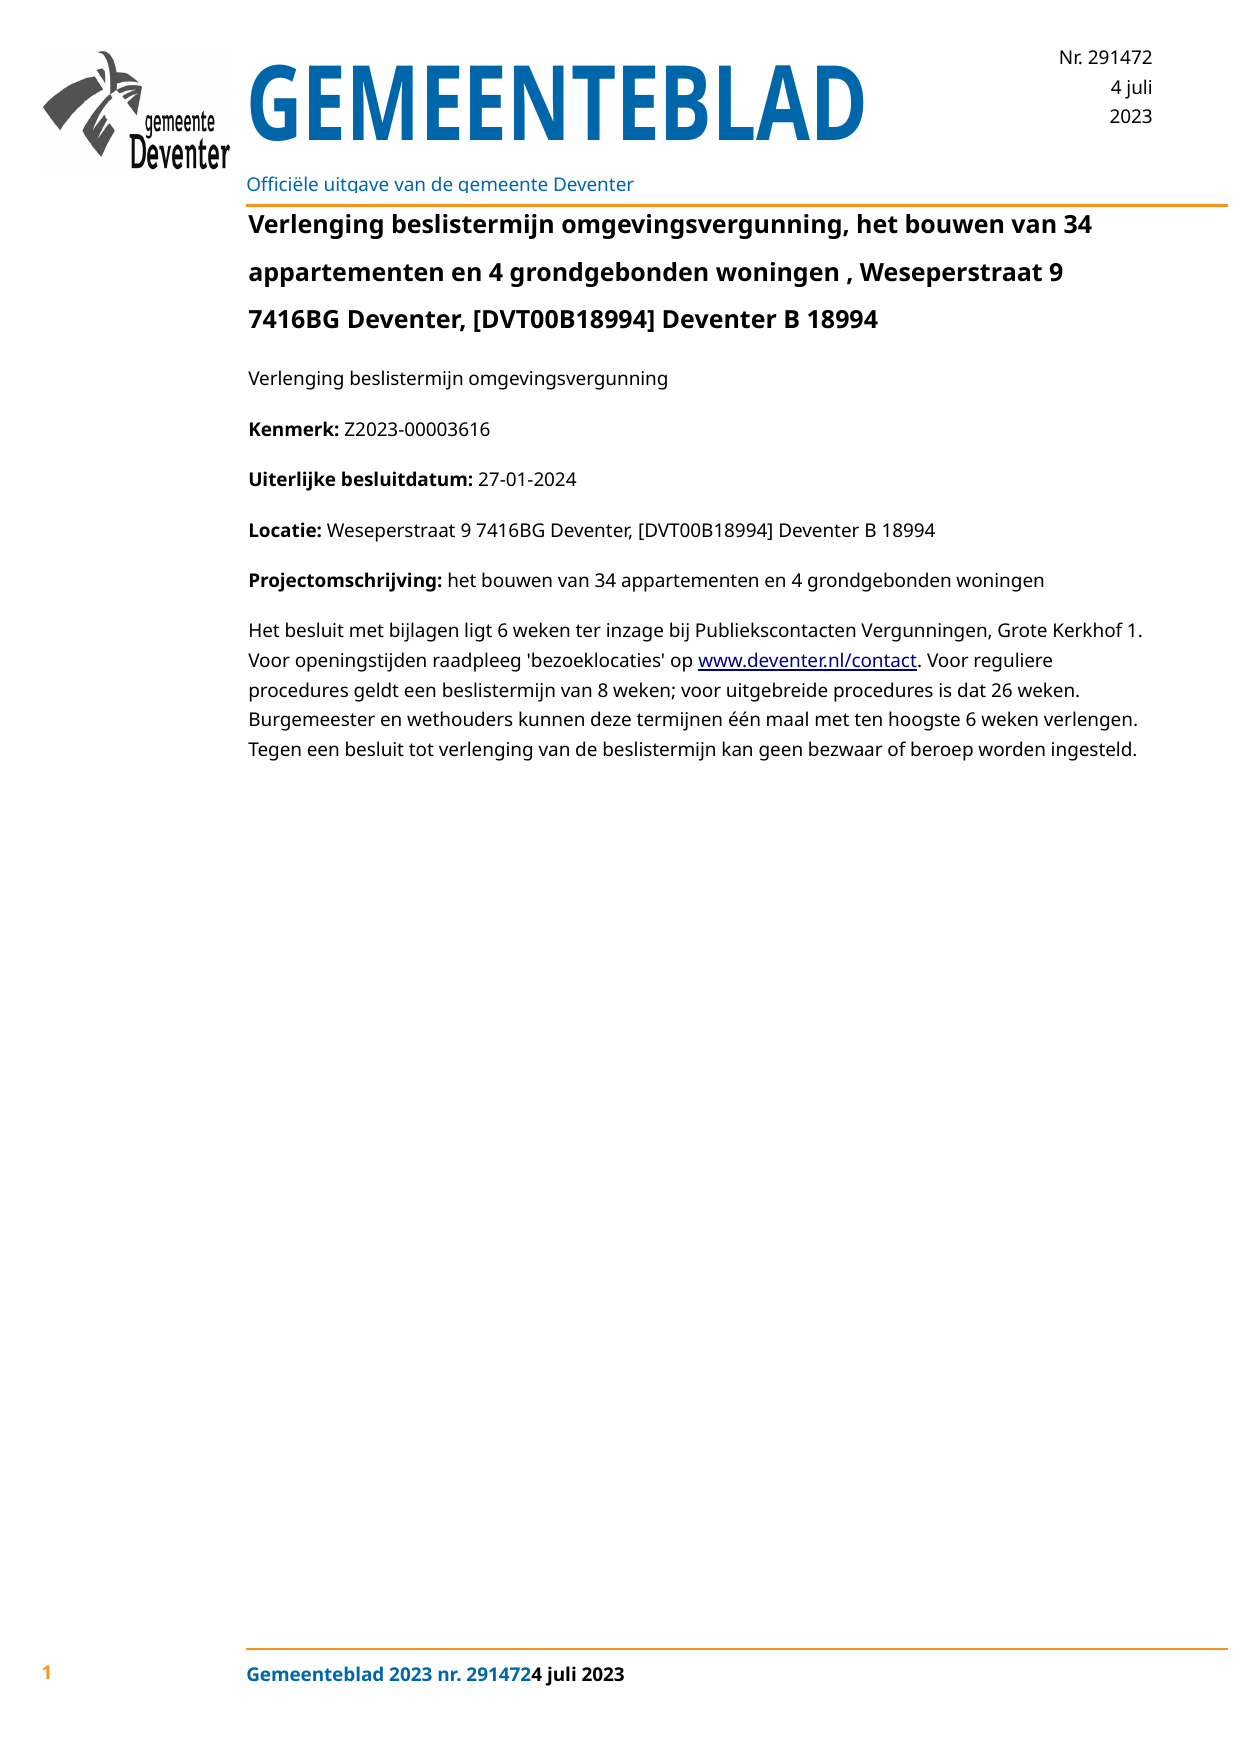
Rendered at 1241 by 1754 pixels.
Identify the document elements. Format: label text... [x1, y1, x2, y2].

picture [41, 47, 231, 172]
text Projectomschrijving: het bouwen van 34 appartementen en 4 grondgebonden woningen [248, 567, 1152, 593]
text Verlenging beslistermijn omgevingsvergunning, het bouwen van 34 appartementen en 4 grondgebonden woningen , Weseperstraat 9 7416BG Deventer, [DVT00B18994] Deventer B 18994 [248, 207, 1152, 336]
text Verlenging beslistermijn omgevingsvergunning [248, 366, 1152, 391]
text Het besluit met bijlagen ligt 6 weken ter inzage bij Publiekscontacten Vergunningen, Grote Kerkhof 1. Voor openingstijden raadpleeg 'bezoeklocaties' op www.deventer.nl/contact. Voor reguliere procedures geldt een beslistermijn van 8 weken; voor uitgebreide procedures is dat 26 weken. Burgemeester en wethouders kunnen deze termijnen één maal met ten hoogste 6 weken verlengen. Tegen een besluit tot verlenging van de beslistermijn kan geen bezwaar of beroep worden ingesteld. [248, 618, 1152, 762]
text Locatie: Weseperstraat 9 7416BG Deventer, [DVT00B18994] Deventer B 18994 [248, 517, 1152, 542]
text Uiterlijke besluitdatum: 27-01-2024 [248, 466, 1152, 492]
text Kenmerk: Z2023-00003616 [248, 416, 1152, 442]
